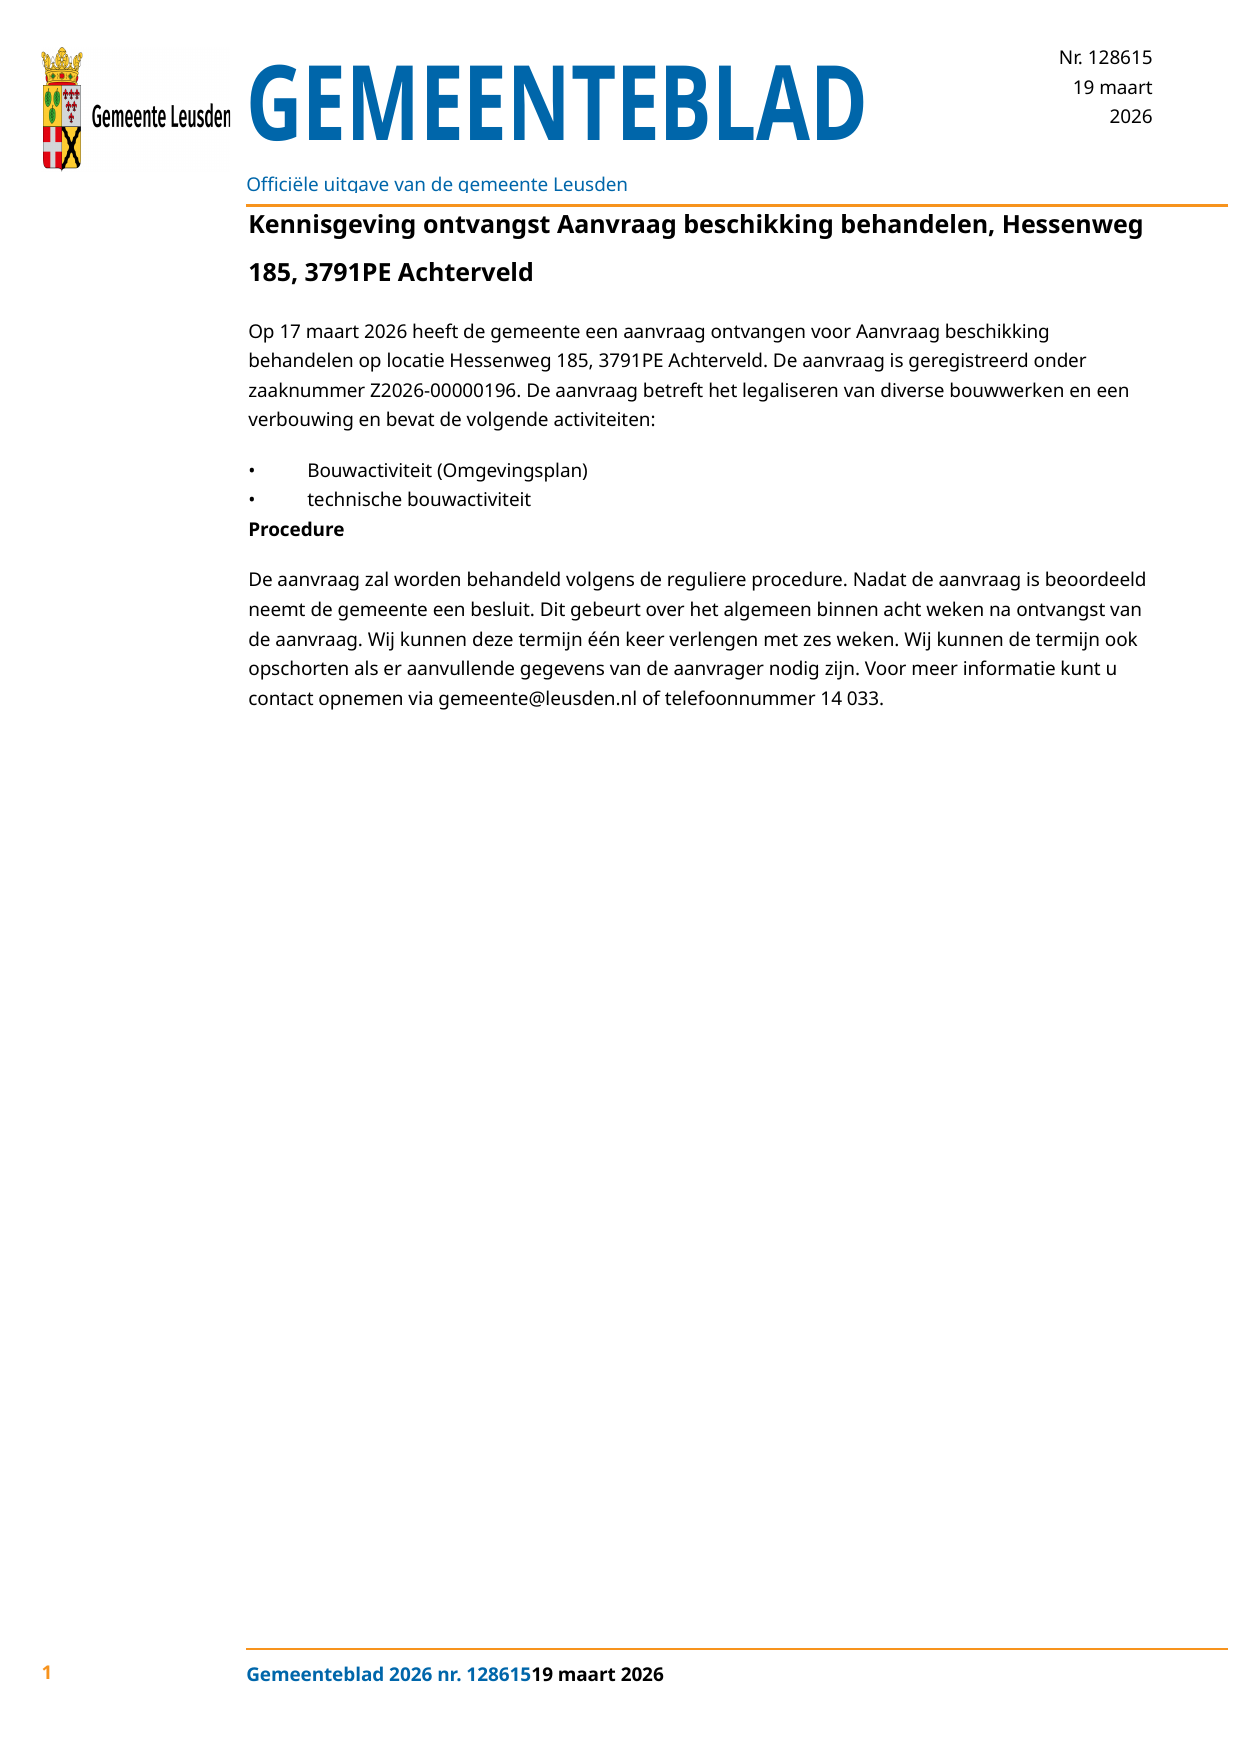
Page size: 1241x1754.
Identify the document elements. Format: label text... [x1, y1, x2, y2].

picture [41, 47, 231, 172]
text Procedure [248, 516, 1152, 542]
list Bouwactiviteit (Omgevingsplan) [248, 457, 1152, 483]
list technische bouwactiviteit [248, 487, 1152, 512]
text Op 17 maart 2026 heeft de gemeente een aanvraag ontvangen voor Aanvraag beschikking behandelen op locatie Hessenweg 185, 3791PE Achterveld. De aanvraag is geregistreerd onder zaaknummer Z2026-00000196. De aanvraag betreft het legaliseren van diverse bouwwerken en een verbouwing en bevat de volgende activiteiten: [248, 318, 1152, 432]
text Kennisgeving ontvangst Aanvraag beschikking behandelen, Hessenweg 185, 3791PE Achterveld [248, 207, 1152, 288]
text De aanvraag zal worden behandeld volgens de reguliere procedure. Nadat de aanvraag is beoordeeld neemt de gemeente een besluit. Dit gebeurt over het algemeen binnen acht weken na ontvangst van de aanvraag. Wij kunnen deze termijn één keer verlengen met zes weken. Wij kunnen de termijn ook opschorten als er aanvullende gegevens van de aanvrager nodig zijn. Voor meer informatie kunt u contact opnemen via gemeente@leusden.nl of telefoonnummer 14 033. [248, 567, 1152, 711]
